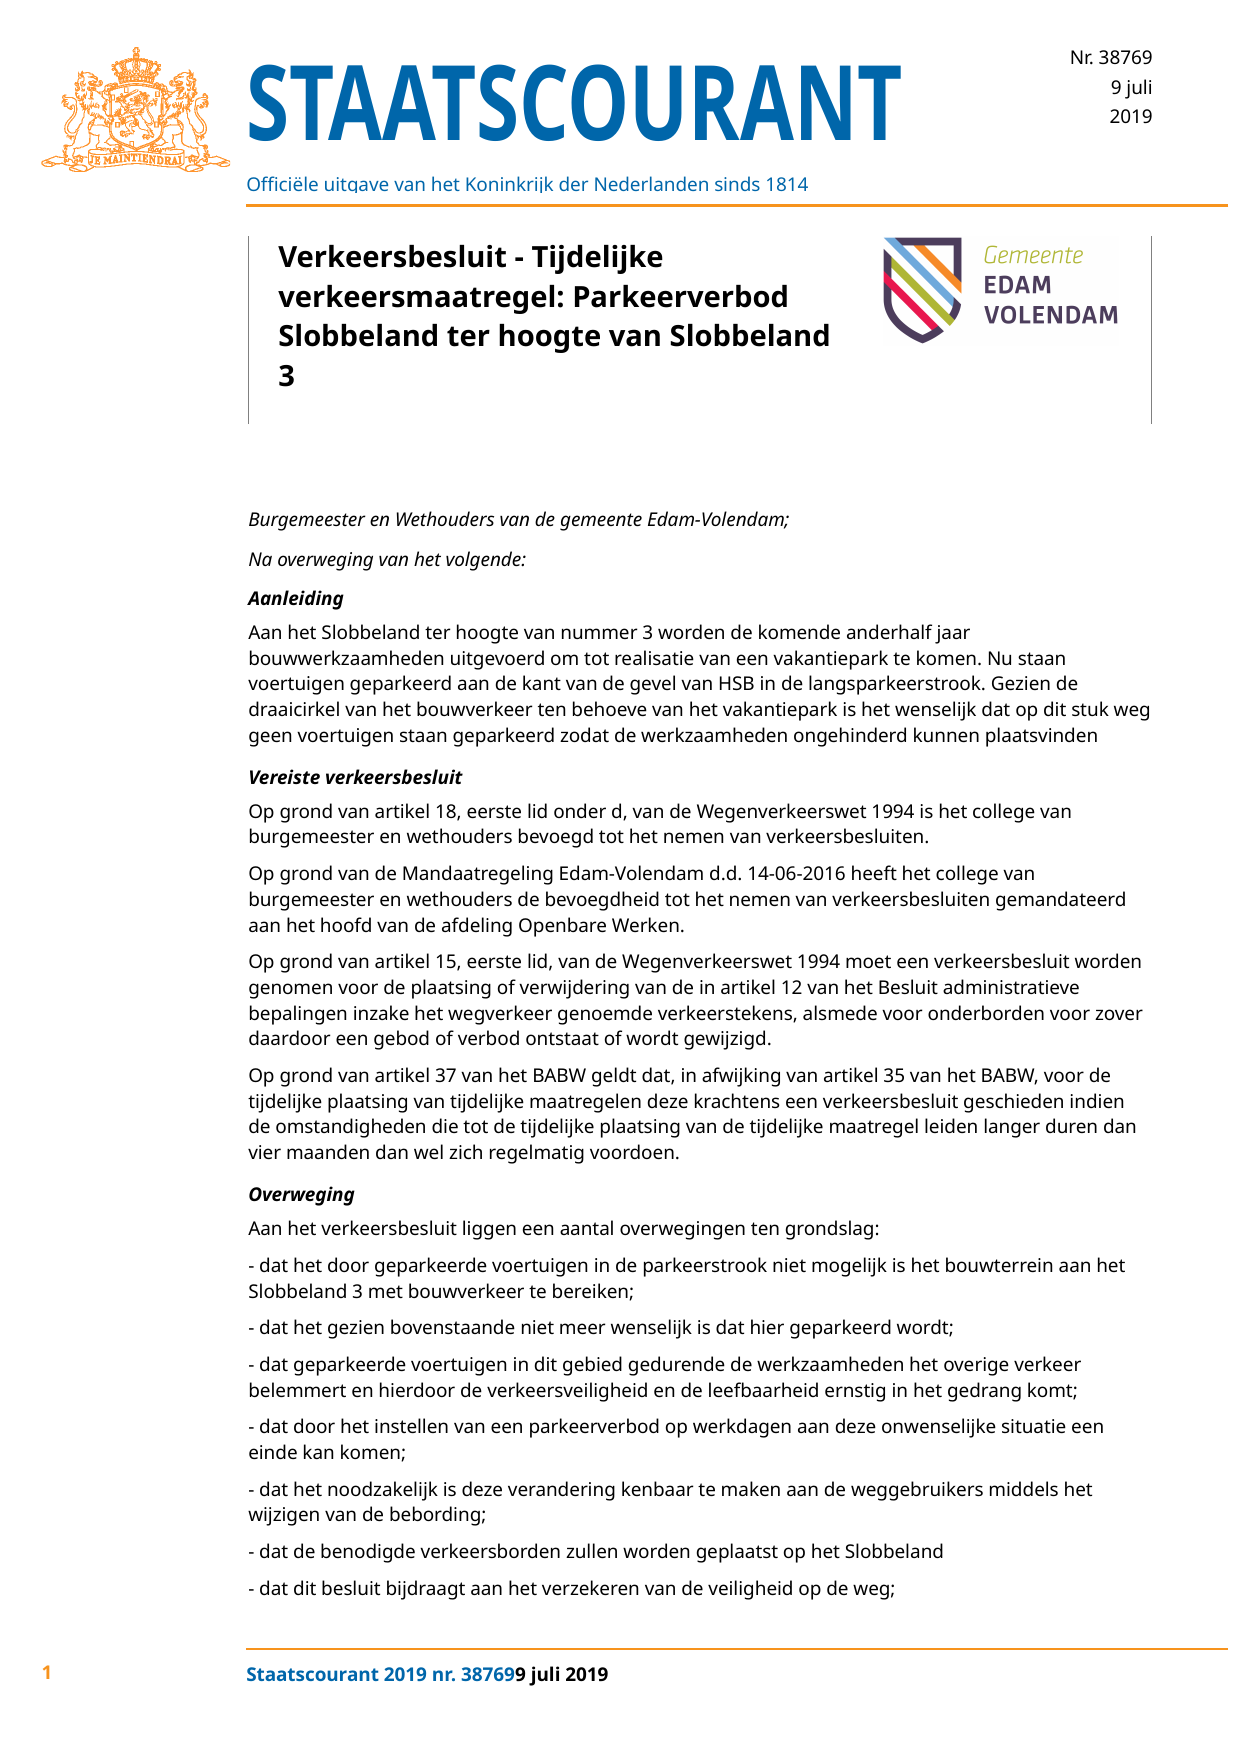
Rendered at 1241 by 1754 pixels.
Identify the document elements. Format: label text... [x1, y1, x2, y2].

text Op grond van artikel 18, eerste lid onder d, van de Wegenverkeerswet 1994 is het college van burgemeester en wethouders bevoegd tot het nemen van verkeersbesluiten. [248, 798, 1152, 849]
text Aanleiding [248, 585, 1152, 611]
text - dat het gezien bovenstaande niet meer wenselijk is dat hier geparkeerd wordt; [248, 1314, 1152, 1340]
text - dat door het instellen van een parkeerverbod op werkdagen aan deze onwenselijke situatie een einde kan komen; [248, 1413, 1152, 1465]
text Op grond van de Mandaatregeling Edam-Volendam d.d. 14-06-2016 heeft het college van burgemeester en wethouders de bevoegdheid tot het nemen van verkeersbesluiten gemandateerd aan het hoofd van de afdeling Openbare Werken. [248, 860, 1152, 937]
text - dat geparkeerde voertuigen in dit gebied gedurende de werkzaamheden het overige verkeer belemmert en hierdoor de verkeersveiligheid en de leefbaarheid ernstig in het gedrang komt; [248, 1351, 1152, 1403]
text Overweging [248, 1181, 1152, 1207]
text Op grond van artikel 37 van het BABW geldt dat, in afwijking van artikel 35 van het BABW, voor de tijdelijke plaatsing van tijdelijke maatregelen deze krachtens een verkeersbesluit geschieden indien de omstandigheden die tot de tijdelijke plaatsing van de tijdelijke maatregel leiden langer duren dan vier maanden dan wel zich regelmatig voordoen. [248, 1062, 1152, 1165]
text Op grond van artikel 15, eerste lid, van de Wegenverkeerswet 1994 moet een verkeersbesluit worden genomen voor de plaatsing of verwijdering van de in artikel 12 van het Besluit administratieve bepalingen inzake het wegverkeer genoemde verkeerstekens, alsmede voor onderborden voor zover daardoor een gebod of verbod ontstaat of wordt gewijzigd. [248, 948, 1152, 1051]
text - dat het noodzakelijk is deze verandering kenbaar te maken aan de weggebruikers middels het wijzigen van de bebording; [248, 1476, 1152, 1527]
text - dat de benodigde verkeersborden zullen worden geplaatst op het Slobbeland [248, 1538, 1152, 1564]
picture [882, 236, 1119, 346]
text - dat het door geparkeerde voertuigen in de parkeerstrook niet mogelijk is het bouwterrein aan het Slobbeland 3 met bouwverkeer te bereiken; [248, 1252, 1152, 1303]
table_header Verkeersbesluit - Tijdelijke verkeersmaatregel: Parkeerverbod Slobbeland ter hoogte van Slobbeland 3 [249, 236, 850, 424]
picture [41, 47, 231, 172]
text Na overweging van het volgende: [248, 546, 1152, 571]
text Vereiste verkeersbesluit [248, 764, 1152, 789]
text - dat dit besluit bijdraagt aan het verzekeren van de veiligheid op de weg; [248, 1575, 1152, 1601]
table_header [850, 236, 1151, 424]
text Burgemeester en Wethouders van de gemeente Edam-Volendam; [248, 506, 1152, 532]
text Aan het verkeersbesluit liggen een aantal overwegingen ten grondslag: [248, 1215, 1152, 1241]
text Aan het Slobbeland ter hoogte van nummer 3 worden de komende anderhalf jaar bouwwerkzaamheden uitgevoerd om tot realisatie van een vakantiepark te komen. Nu staan voertuigen geparkeerd aan de kant van de gevel van HSB in de langsparkeerstrook. Gezien de draaicirkel van het bouwverkeer ten behoeve van het vakantiepark is het wenselijk dat op dit stuk weg geen voertuigen staan geparkeerd zodat de werkzaamheden ongehinderd kunnen plaatsvinden [248, 619, 1152, 748]
